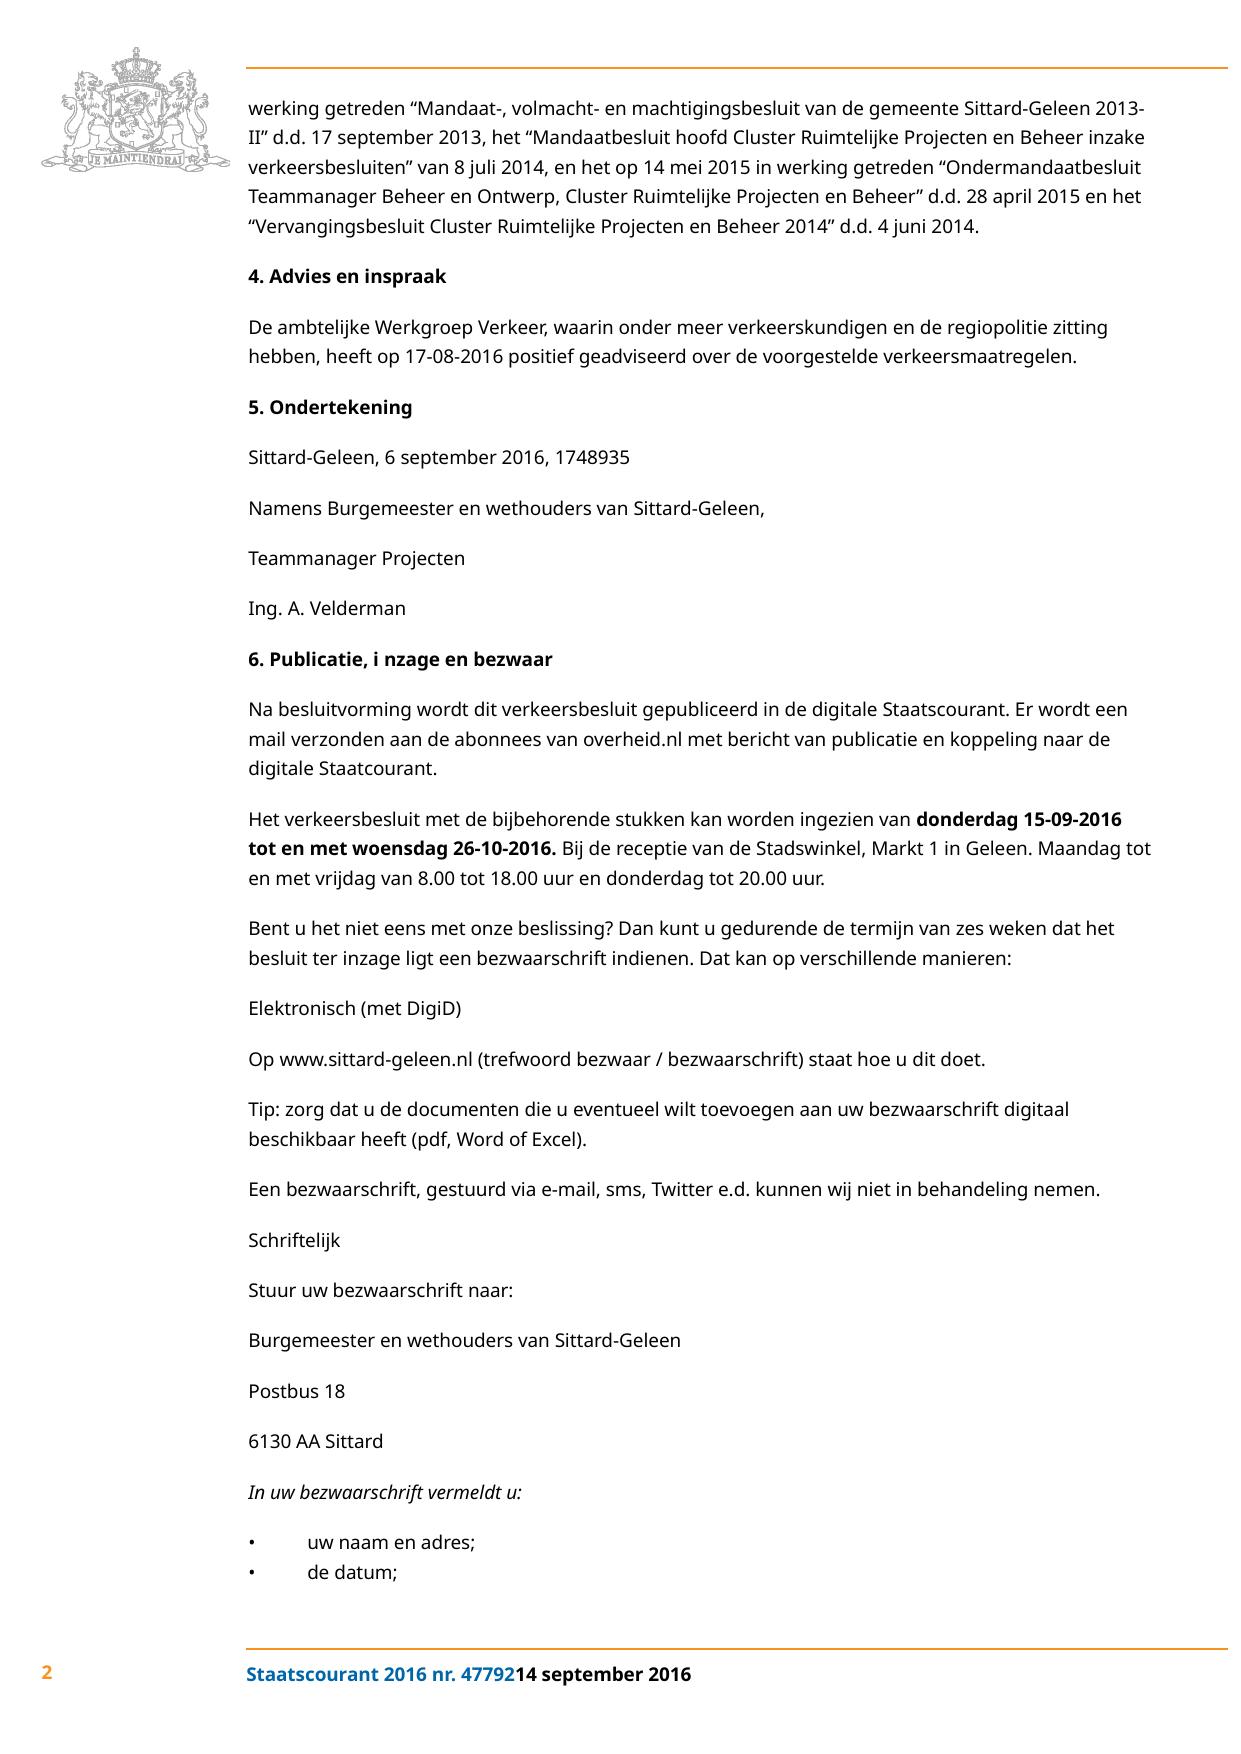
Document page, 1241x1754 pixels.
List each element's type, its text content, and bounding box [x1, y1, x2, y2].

text 6. Publicatie, i nzage en bezwaar [248, 646, 1152, 672]
text Op www.sittard-geleen.nl (trefwoord bezwaar / bezwaarschrift) staat hoe u dit doet. [248, 1046, 1152, 1072]
text 5. Ondertekening [248, 394, 1152, 420]
list de datum; [248, 1559, 1152, 1585]
text Postbus 18 [248, 1378, 1152, 1404]
text Namens Burgemeester en wethouders van Sittard-Geleen, [248, 495, 1152, 521]
text Elektronisch (met DigiD) [248, 996, 1152, 1021]
text Burgemeester en wethouders van Sittard-Geleen [248, 1328, 1152, 1353]
list uw naam en adres; [248, 1529, 1152, 1555]
text De ambtelijke Werkgroep Verkeer, waarin onder meer verkeerskundigen en de regiopolitie zitting hebben, heeft op 17-08-2016 positief geadviseerd over de voorgestelde verkeersmaatregelen. [248, 314, 1152, 369]
text Teammanager Projecten [248, 545, 1152, 571]
text Stuur uw bezwaarschrift naar: [248, 1277, 1152, 1303]
text Schriftelijk [248, 1227, 1152, 1253]
text Tip: zorg dat u de documenten die u eventueel wilt toevoegen aan uw bezwaarschrift digitaal beschikbaar heeft (pdf, Word of Excel). [248, 1096, 1152, 1152]
text werking getreden “Mandaat-, volmacht- en machtigingsbesluit van de gemeente Sittard-Geleen 2013-II” d.d. 17 september 2013, het “Mandaatbesluit hoofd Cluster Ruimtelijke Projecten en Beheer inzake verkeersbesluiten” van 8 juli 2014, en het op 14 mei 2015 in werking getreden “Ondermandaatbesluit Teammanager Beheer en Ontwerp, Cluster Ruimtelijke Projecten en Beheer” d.d. 28 april 2015 en het “Vervangingsbesluit Cluster Ruimtelijke Projecten en Beheer 2014” d.d. 4 juni 2014. [248, 95, 1152, 239]
text Een bezwaarschrift, gestuurd via e-mail, sms, Twitter e.d. kunnen wij niet in behandeling nemen. [248, 1176, 1152, 1202]
text Ing. A. Velderman [248, 596, 1152, 621]
text Bent u het niet eens met onze beslissing? Dan kunt u gedurende de termijn van zes weken dat het besluit ter inzage ligt een bezwaarschrift indienen. Dat kan op verschillende manieren: [248, 916, 1152, 971]
text Sittard-Geleen, 6 september 2016, 1748935 [248, 444, 1152, 470]
text Het verkeersbesluit met de bijbehorende stukken kan worden ingezien van donderdag 15-09-2016 tot en met woensdag 26-10-2016. Bij de receptie van de Stadswinkel, Markt 1 in Geleen. Maandag tot en met vrijdag van 8.00 tot 18.00 uur en donderdag tot 20.00 uur. [248, 806, 1152, 891]
picture [41, 47, 231, 172]
text 6130 AA Sittard [248, 1428, 1152, 1454]
text In uw bezwaarschrift vermeldt u: [248, 1479, 1152, 1505]
text 4. Advies en inspraak [248, 263, 1152, 289]
text Na besluitvorming wordt dit verkeersbesluit gepubliceerd in de digitale Staatscourant. Er wordt een mail verzonden aan de abonnees van overheid.nl met bericht van publicatie en koppeling naar de digitale Staatcourant. [248, 696, 1152, 781]
